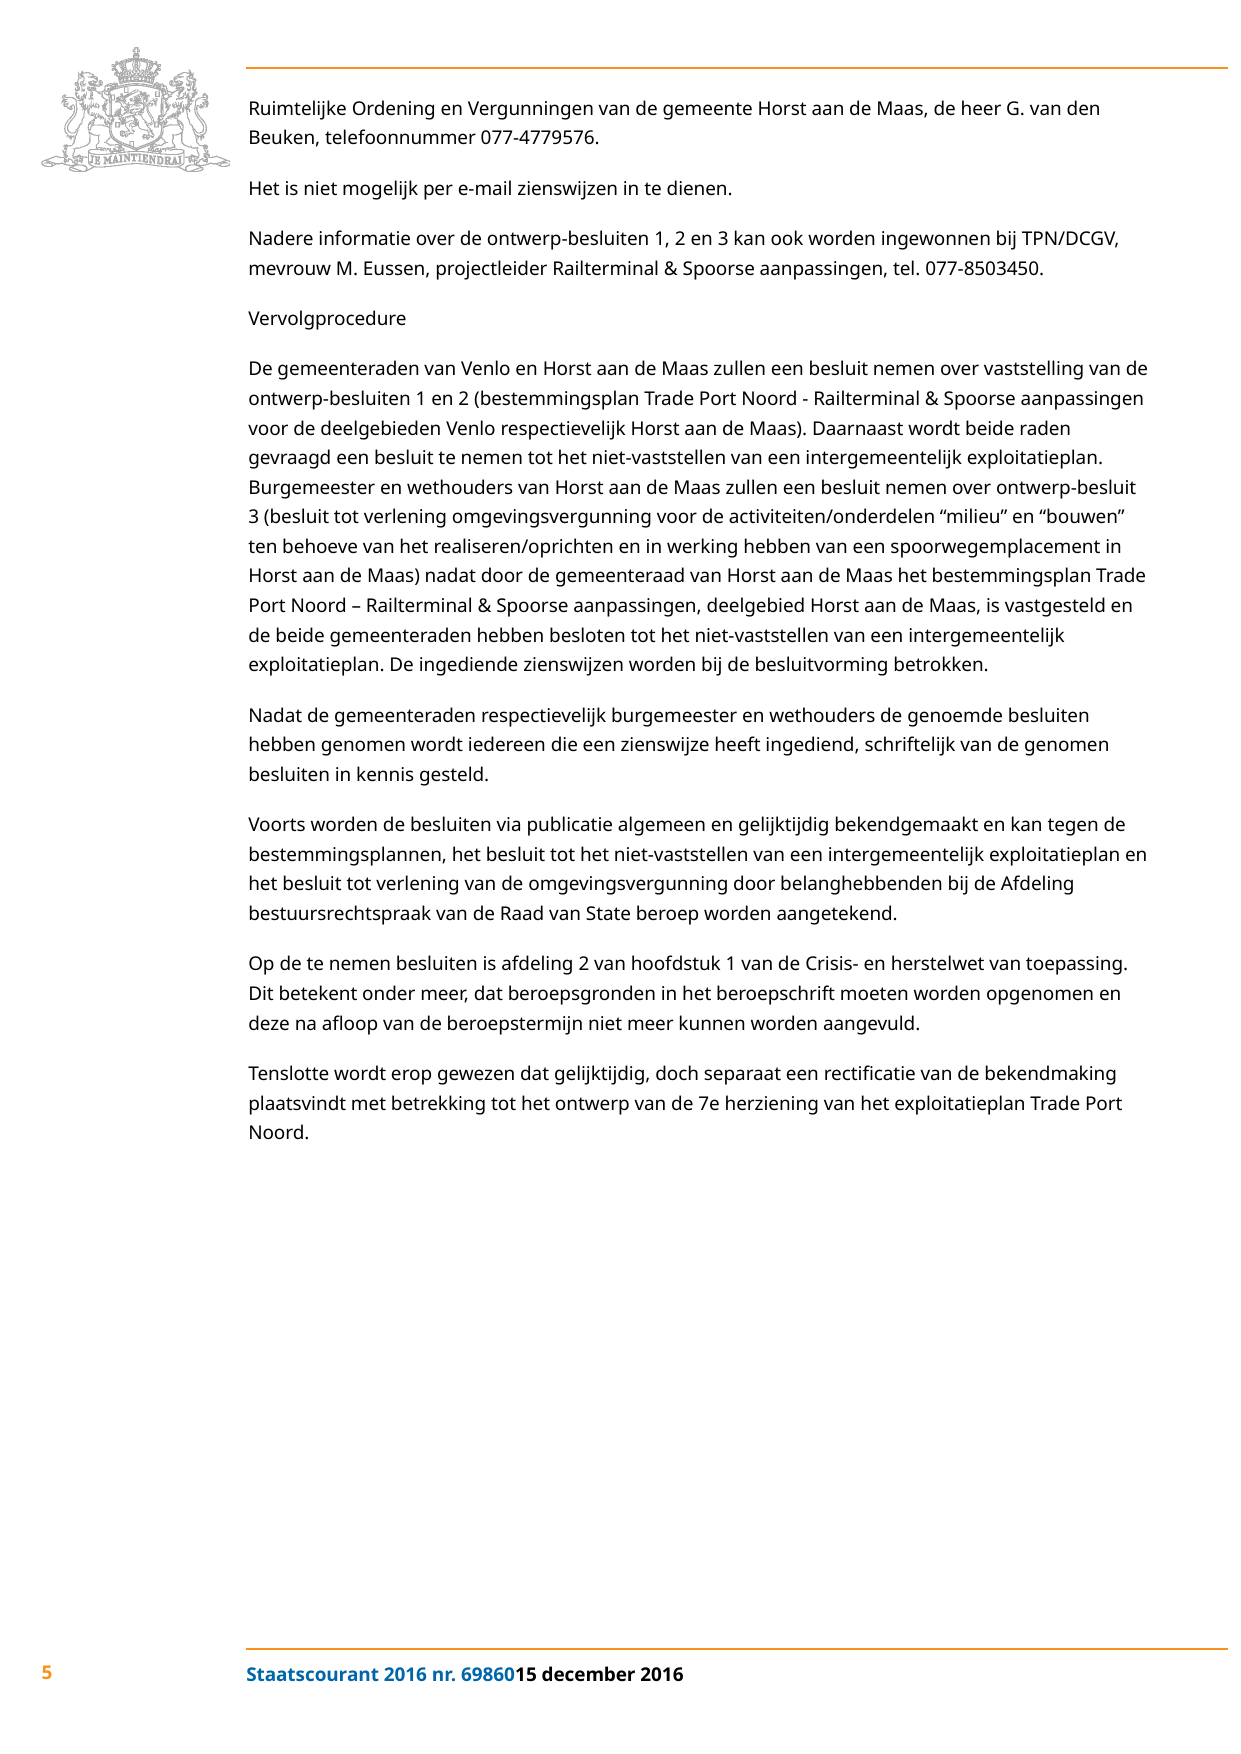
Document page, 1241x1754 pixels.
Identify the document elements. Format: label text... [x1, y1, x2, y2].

text De gemeenteraden van Venlo en Horst aan de Maas zullen een besluit nemen over vaststelling van de ontwerp-besluiten 1 en 2 (bestemmingsplan Trade Port Noord - Railterminal & Spoorse aanpassingen voor de deelgebieden Venlo respectievelijk Horst aan de Maas). Daarnaast wordt beide raden gevraagd een besluit te nemen tot het niet-vaststellen van een intergemeentelijk exploitatieplan. Burgemeester en wethouders van Horst aan de Maas zullen een besluit nemen over ontwerp-besluit 3 (besluit tot verlening omgevingsvergunning voor de activiteiten/onderdelen “milieu” en “bouwen” ten behoeve van het realiseren/oprichten en in werking hebben van een spoorwegemplacement in Horst aan de Maas) nadat door de gemeenteraad van Horst aan de Maas het bestemmingsplan Trade Port Noord – Railterminal & Spoorse aanpassingen, deelgebied Horst aan de Maas, is vastgesteld en de beide gemeenteraden hebben besloten tot het niet-vaststellen van een intergemeentelijk exploitatieplan. De ingediende zienswijzen worden bij de besluitvorming betrokken. [248, 356, 1152, 677]
text Ruimtelijke Ordening en Vergunningen van de gemeente Horst aan de Maas, de heer G. van den Beuken, telefoonnummer 077-4779576. [248, 95, 1152, 150]
text Nadat de gemeenteraden respectievelijk burgemeester en wethouders de genoemde besluiten hebben genomen wordt iedereen die een zienswijze heeft ingediend, schriftelijk van de genomen besluiten in kennis gesteld. [248, 702, 1152, 787]
text Vervolgprocedure [248, 305, 1152, 331]
text Het is niet mogelijk per e-mail zienswijzen in te dienen. [248, 175, 1152, 201]
picture [41, 47, 231, 172]
text Op de te nemen besluiten is afdeling 2 van hoofdstuk 1 van de Crisis- en herstelwet van toepassing. Dit betekent onder meer, dat beroepsgronden in het beroepschrift moeten worden opgenomen en deze na afloop van de beroepstermijn niet meer kunnen worden aangevuld. [248, 951, 1152, 1036]
text Voorts worden de besluiten via publicatie algemeen en gelijktijdig bekendgemaakt en kan tegen de bestemmingsplannen, het besluit tot het niet-vaststellen van een intergemeentelijk exploitatieplan en het besluit tot verlening van de omgevingsvergunning door belanghebbenden bij de Afdeling bestuursrechtspraak van de Raad van State beroep worden aangetekend. [248, 811, 1152, 926]
text Tenslotte wordt erop gewezen dat gelijktijdig, doch separaat een rectificatie van de bekendmaking plaatsvindt met betrekking tot het ontwerp van de 7e herziening van het exploitatieplan Trade Port Noord. [248, 1060, 1152, 1145]
text Nadere informatie over de ontwerp-besluiten 1, 2 en 3 kan ook worden ingewonnen bij TPN/DCGV, mevrouw M. Eussen, projectleider Railterminal & Spoorse aanpassingen, tel. 077-8503450. [248, 225, 1152, 281]
